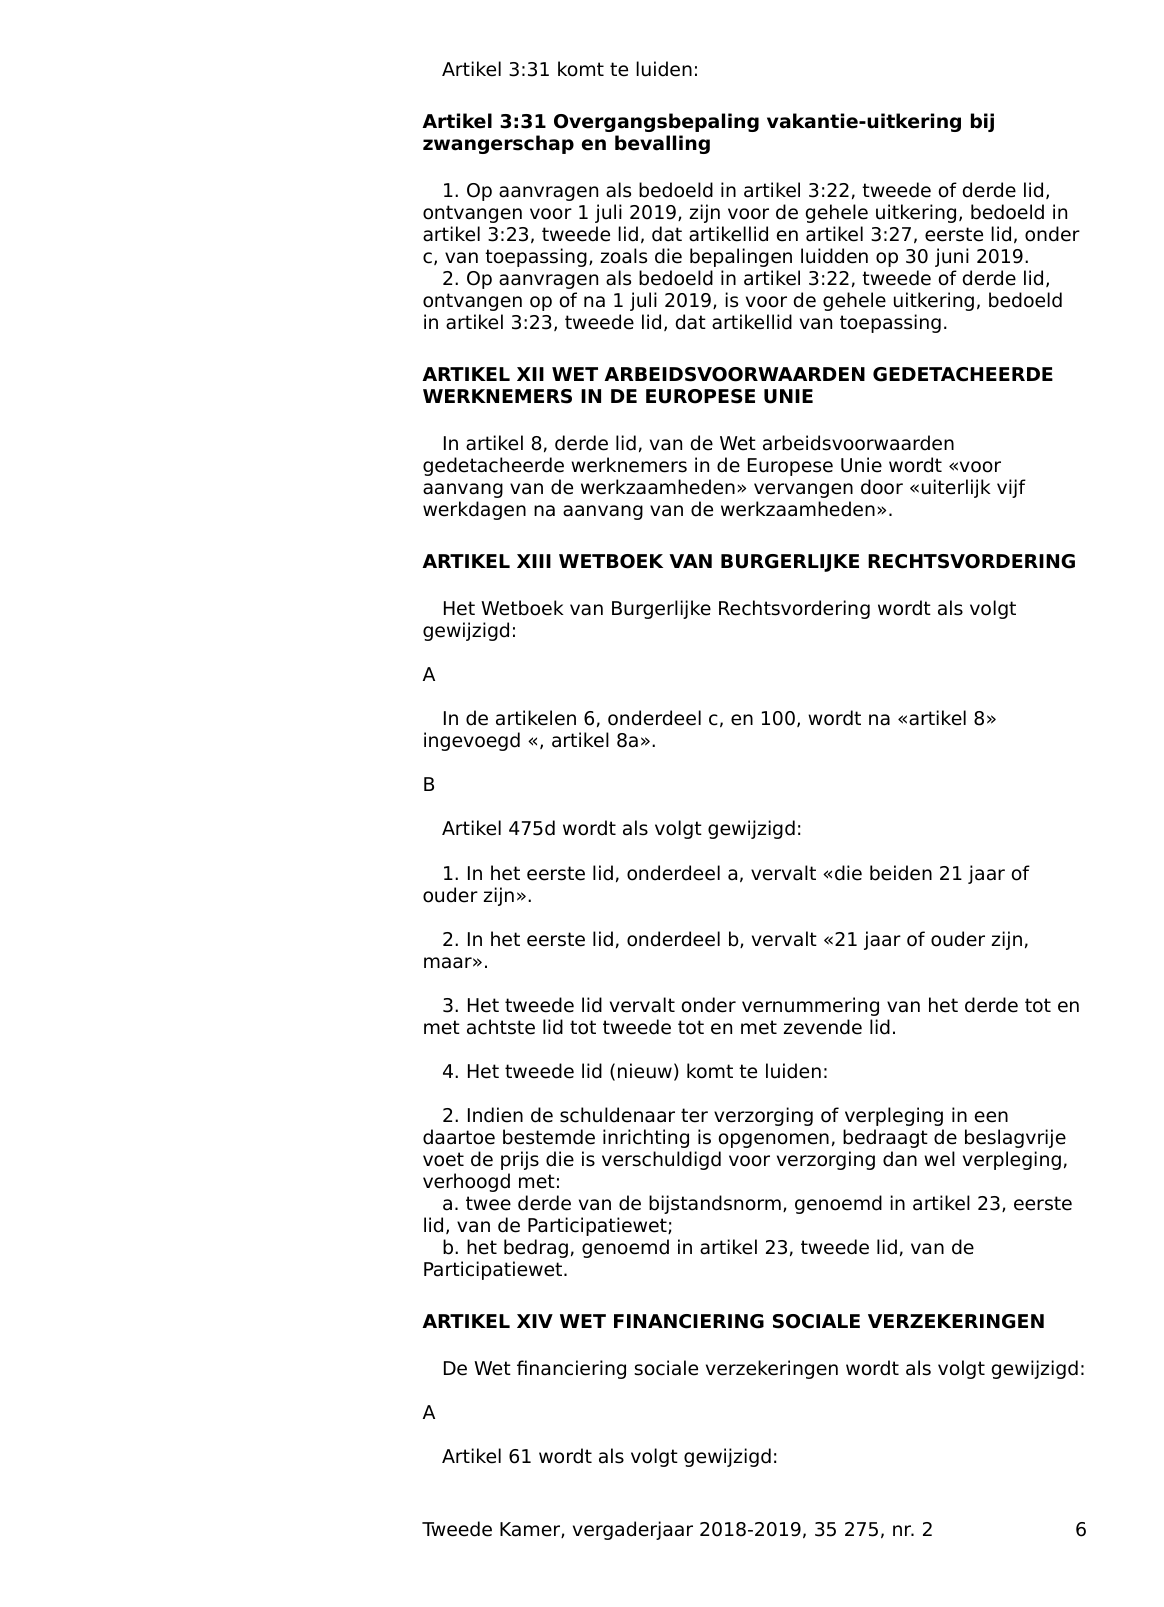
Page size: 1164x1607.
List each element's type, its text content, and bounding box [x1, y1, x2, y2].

text 1. Op aanvragen als bedoeld in artikel 3:22, tweede of derde lid, ontvangen voor 1 juli 2019, zijn voor de gehele uitkering, bedoeld in artikel 3:23, tweede lid, dat artikellid en artikel 3:27, eerste lid, onder c, van toepassing, zoals die bepalingen luidden op 30 juni 2019. [422, 180, 1087, 268]
subtitle ARTIKEL XII WET ARBEIDSVOORWAARDEN GEDETACHEERDE WERKNEMERS IN DE EUROPESE UNIE [422, 364, 1087, 408]
text De Wet financiering sociale verzekeringen wordt als volgt gewijzigd: [422, 1358, 1087, 1380]
text Artikel 3:31 komt te luiden: [422, 59, 1087, 81]
text B [422, 774, 1087, 796]
text Artikel 61 wordt als volgt gewijzigd: [422, 1446, 1087, 1468]
text In artikel 8, derde lid, van de Wet arbeidsvoorwaarden gedetacheerde werknemers in de Europese Unie wordt «voor aanvang van de werkzaamheden» vervangen door «uiterlijk vijf werkdagen na aanvang van de werkzaamheden». [422, 433, 1087, 521]
text b. het bedrag, genoemd in artikel 23, tweede lid, van de Participatiewet. [422, 1237, 1087, 1281]
text A [422, 1402, 1087, 1424]
text 2. Indien de schuldenaar ter verzorging of verpleging in een daartoe bestemde inrichting is opgenomen, bedraagt de beslagvrije voet de prijs die is verschuldigd voor verzorging dan wel verpleging, verhoogd met: [422, 1105, 1087, 1193]
text 1. In het eerste lid, onderdeel a, vervalt «die beiden 21 jaar of ouder zijn». [422, 862, 1087, 906]
text a. twee derde van de bijstandsnorm, genoemd in artikel 23, eerste lid, van de Participatiewet; [422, 1193, 1087, 1237]
subtitle Artikel 3:31 Overgangsbepaling vakantie-uitkering bij zwangerschap en bevalling [422, 111, 1087, 155]
text 2. Op aanvragen als bedoeld in artikel 3:22, tweede of derde lid, ontvangen op of na 1 juli 2019, is voor de gehele uitkering, bedoeld in artikel 3:23, tweede lid, dat artikellid van toepassing. [422, 268, 1087, 334]
subtitle ARTIKEL XIII WETBOEK VAN BURGERLIJKE RECHTSVORDERING [422, 551, 1087, 573]
text Artikel 475d wordt als volgt gewijzigd: [422, 818, 1087, 840]
text 3. Het tweede lid vervalt onder vernummering van het derde tot en met achtste lid tot tweede tot en met zevende lid. [422, 995, 1087, 1039]
text 4. Het tweede lid (nieuw) komt te luiden: [422, 1061, 1087, 1083]
text Het Wetboek van Burgerlijke Rechtsvordering wordt als volgt gewijzigd: [422, 598, 1087, 642]
subtitle ARTIKEL XIV WET FINANCIERING SOCIALE VERZEKERINGEN [422, 1311, 1087, 1333]
text In de artikelen 6, onderdeel c, en 100, wordt na «artikel 8» ingevoegd «, artikel 8a». [422, 708, 1087, 752]
text 2. In het eerste lid, onderdeel b, vervalt «21 jaar of ouder zijn, maar». [422, 929, 1087, 973]
text A [422, 664, 1087, 686]
